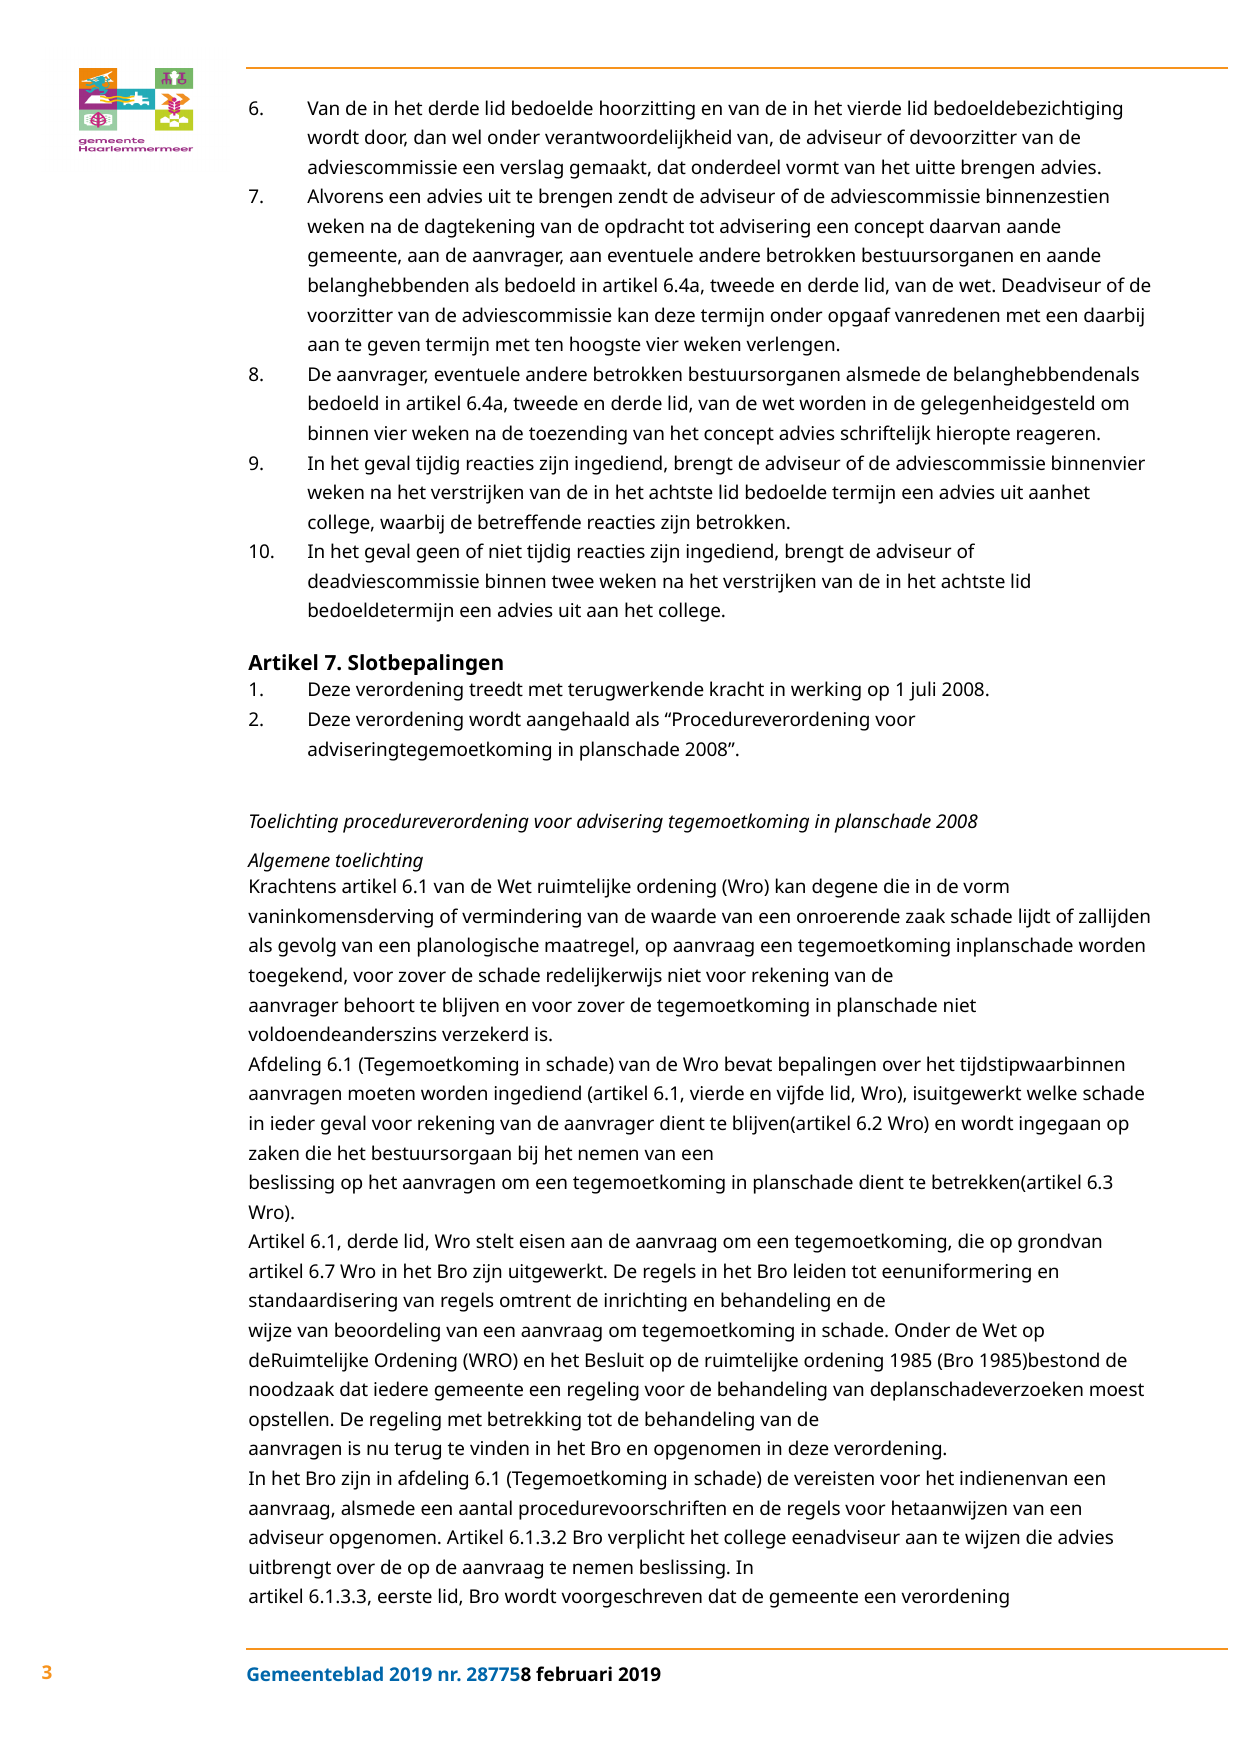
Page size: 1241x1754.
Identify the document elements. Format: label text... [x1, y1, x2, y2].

list Deze verordening treedt met terugwerkende kracht in werking op 1 juli 2008. [248, 677, 1152, 702]
list De aanvrager, eventuele andere betrokken bestuursorganen alsmede de belanghebbendenals bedoeld in artikel 6.4a, tweede en derde lid, van de wet worden in de gelegenheidgesteld om binnen vier weken na de toezending van het concept advies schriftelijk hieropte reageren. [248, 361, 1152, 446]
picture [41, 47, 231, 172]
text Algemene toelichting [248, 848, 1152, 873]
list Van de in het derde lid bedoelde hoorzitting en van de in het vierde lid bedoeldebezichtiging wordt door, dan wel onder verantwoordelijkheid van, de adviseur of devoorzitter van de adviescommissie een verslag gemaakt, dat onderdeel vormt van het uitte brengen advies. [248, 95, 1152, 180]
text aanvrager behoort te blijven en voor zover de tegemoetkoming in planschade niet voldoendeanderszins verzekerd is. [248, 992, 1152, 1047]
text Afdeling 6.1 (Tegemoetkoming in schade) van de Wro bevat bepalingen over het tijdstipwaarbinnen aanvragen moeten worden ingediend (artikel 6.1, vierde en vijfde lid, Wro), isuitgewerkt welke schade in ieder geval voor rekening van de aanvrager dient te blijven(artikel 6.2 Wro) en wordt ingegaan op zaken die het bestuursorgaan bij het nemen van een [248, 1051, 1152, 1165]
text Artikel 6.1, derde lid, Wro stelt eisen aan de aanvraag om een tegemoetkoming, die op grondvan artikel 6.7 Wro in het Bro zijn uitgewerkt. De regels in het Bro leiden tot eenuniformering en standaardisering van regels omtrent de inrichting en behandeling en de [248, 1228, 1152, 1313]
text wijze van beoordeling van een aanvraag om tegemoetkoming in schade. Onder de Wet op deRuimtelijke Ordening (WRO) en het Besluit op de ruimtelijke ordening 1985 (Bro 1985)bestond de noodzaak dat iedere gemeente een regeling voor de behandeling van deplanschadeverzoeken moest opstellen. De regeling met betrekking tot de behandeling van de [248, 1317, 1152, 1432]
list Alvorens een advies uit te brengen zendt de adviseur of de adviescommissie binnenzestien weken na de dagtekening van de opdracht tot advisering een concept daarvan aande gemeente, aan de aanvrager, aan eventuele andere betrokken bestuursorganen en aande belanghebbenden als bedoeld in artikel 6.4a, tweede en derde lid, van de wet. Deadviseur of de voorzitter van de adviescommissie kan deze termijn onder opgaaf vanredenen met een daarbij aan te geven termijn met ten hoogste vier weken verlengen. [248, 183, 1152, 357]
text aanvragen is nu terug te vinden in het Bro en opgenomen in deze verordening. [248, 1436, 1152, 1461]
text Toelichting procedureverordening voor advisering tegemoetkoming in planschade 2008 [248, 808, 1152, 834]
list In het geval tijdig reacties zijn ingediend, brengt de adviseur of de adviescommissie binnenvier weken na het verstrijken van de in het achtste lid bedoelde termijn een advies uit aanhet college, waarbij de betreffende reacties zijn betrokken. [248, 450, 1152, 535]
text In het Bro zijn in afdeling 6.1 (Tegemoetkoming in schade) de vereisten voor het indienenvan een aanvraag, alsmede een aantal procedurevoorschriften en de regels voor hetaanwijzen van een adviseur opgenomen. Artikel 6.1.3.2 Bro verplicht het college eenadviseur aan te wijzen die advies uitbrengt over de op de aanvraag te nemen beslissing. In [248, 1465, 1152, 1579]
text Krachtens artikel 6.1 van de Wet ruimtelijke ordening (Wro) kan degene die in de vorm vaninkomensderving of vermindering van de waarde van een onroerende zaak schade lijdt of zallijden als gevolg van een planologische maatregel, op aanvraag een tegemoetkoming inplanschade worden toegekend, voor zover de schade redelijkerwijs niet voor rekening van de [248, 873, 1152, 988]
text Artikel 7. Slotbepalingen [248, 648, 1152, 677]
text beslissing op het aanvragen om een tegemoetkoming in planschade dient te betrekken(artikel 6.3 Wro). [248, 1169, 1152, 1224]
text artikel 6.1.3.3, eerste lid, Bro wordt voorgeschreven dat de gemeente een verordening [248, 1583, 1152, 1609]
list Deze verordening wordt aangehaald als “Procedureverordening voor adviseringtegemoetkoming in planschade 2008”. [248, 706, 1152, 761]
list In het geval geen of niet tijdig reacties zijn ingediend, brengt de adviseur of deadviescommissie binnen twee weken na het verstrijken van de in het achtste lid bedoeldetermijn een advies uit aan het college. [248, 538, 1152, 623]
